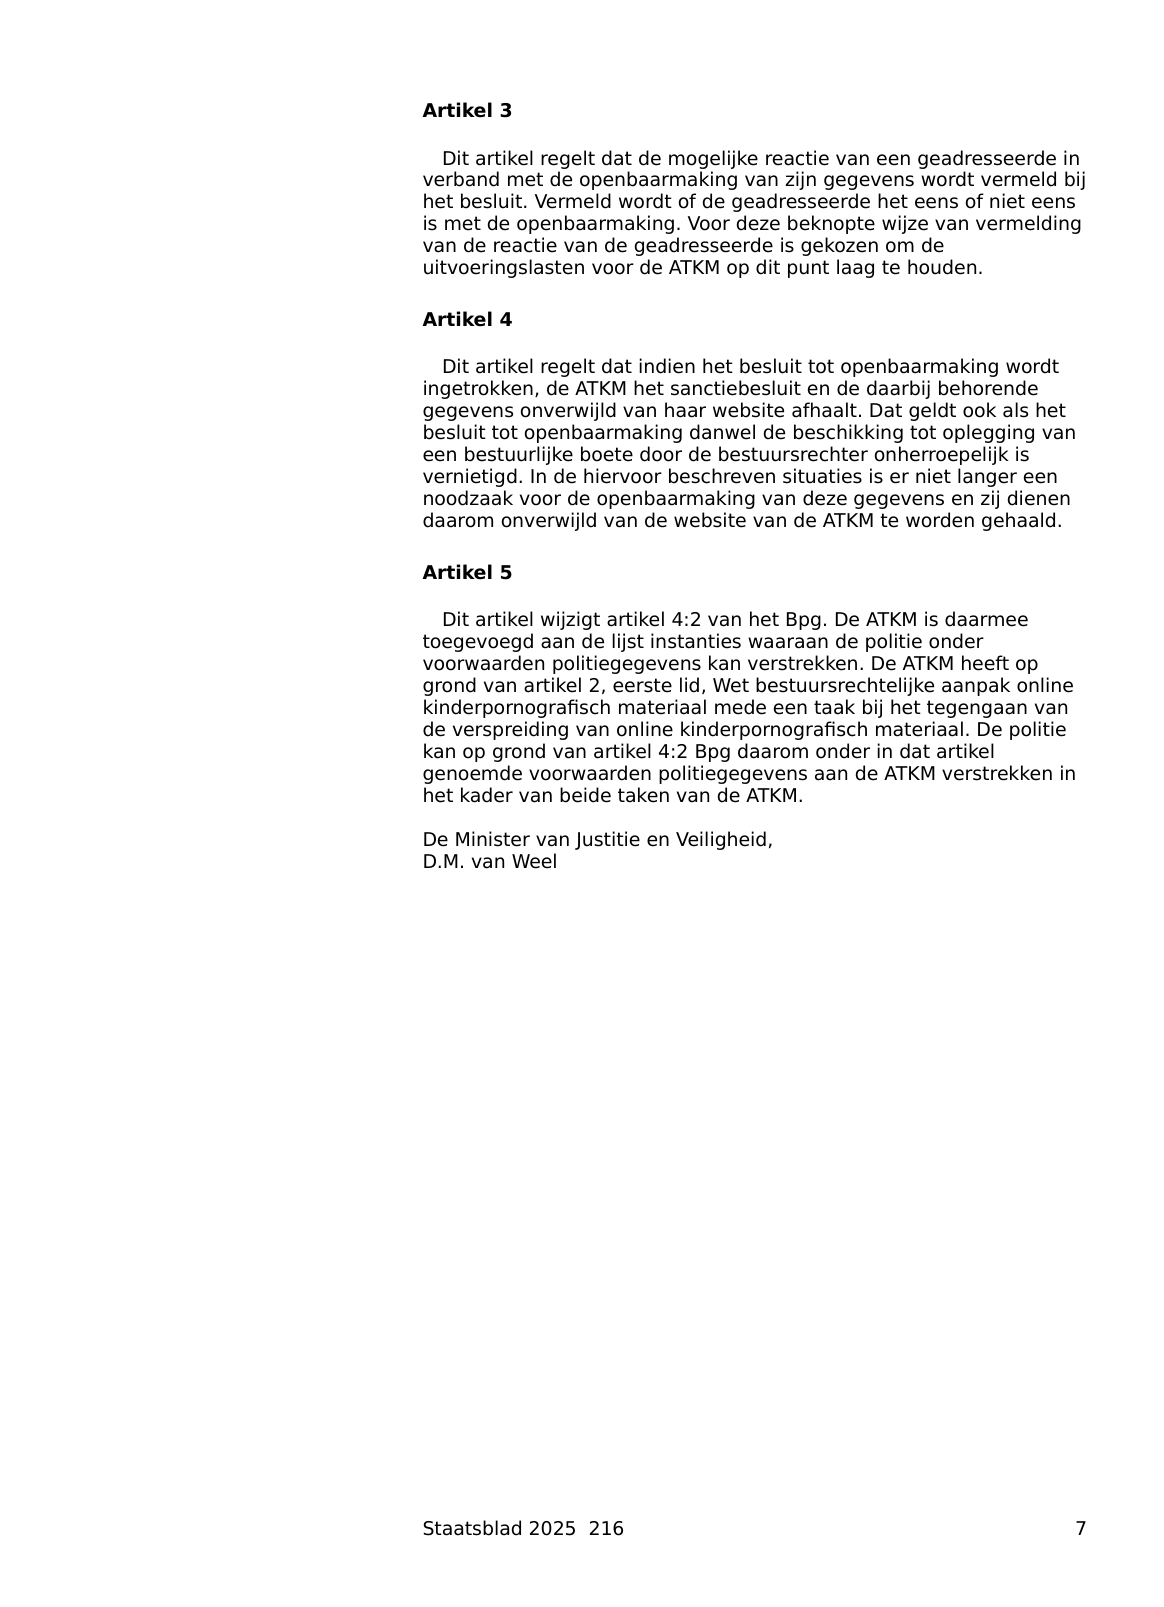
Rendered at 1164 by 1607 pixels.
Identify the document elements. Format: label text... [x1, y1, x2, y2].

text Dit artikel regelt dat de mogelijke reactie van een geadresseerde in verband met de openbaarmaking van zijn gegevens wordt vermeld bij het besluit. Vermeld wordt of de geadresseerde het eens of niet eens is met de openbaarmaking. Voor deze beknopte wijze van vermelding van de reactie van de geadresseerde is gekozen om de uitvoeringslasten voor de ATKM op dit punt laag te houden. [422, 147, 1087, 279]
subtitle Artikel 3 [422, 100, 1087, 122]
subtitle Artikel 5 [422, 562, 1087, 584]
subtitle Artikel 4 [422, 309, 1087, 331]
text De Minister van Justitie en Veiligheid, D.M. van Weel [422, 829, 1087, 873]
text Dit artikel wijzigt artikel 4:2 van het Bpg. De ATKM is daarmee toegevoegd aan de lijst instanties waaraan de politie onder voorwaarden politiegegevens kan verstrekken. De ATKM heeft op grond van artikel 2, eerste lid, Wet bestuursrechtelijke aanpak online kinderpornografisch materiaal mede een taak bij het tegengaan van de verspreiding van online kinderpornografisch materiaal. De politie kan op grond van artikel 4:2 Bpg daarom onder in dat artikel genoemde voorwaarden politiegegevens aan de ATKM verstrekken in het kader van beide taken van de ATKM. [422, 609, 1087, 807]
text Dit artikel regelt dat indien het besluit tot openbaarmaking wordt ingetrokken, de ATKM het sanctiebesluit en de daarbij behorende gegevens onverwijld van haar website afhaalt. Dat geldt ook als het besluit tot openbaarmaking danwel de beschikking tot oplegging van een bestuurlijke boete door de bestuursrechter onherroepelijk is vernietigd. In de hiervoor beschreven situaties is er niet langer een noodzaak voor de openbaarmaking van deze gegevens en zij dienen daarom onverwijld van de website van de ATKM te worden gehaald. [422, 356, 1087, 532]
